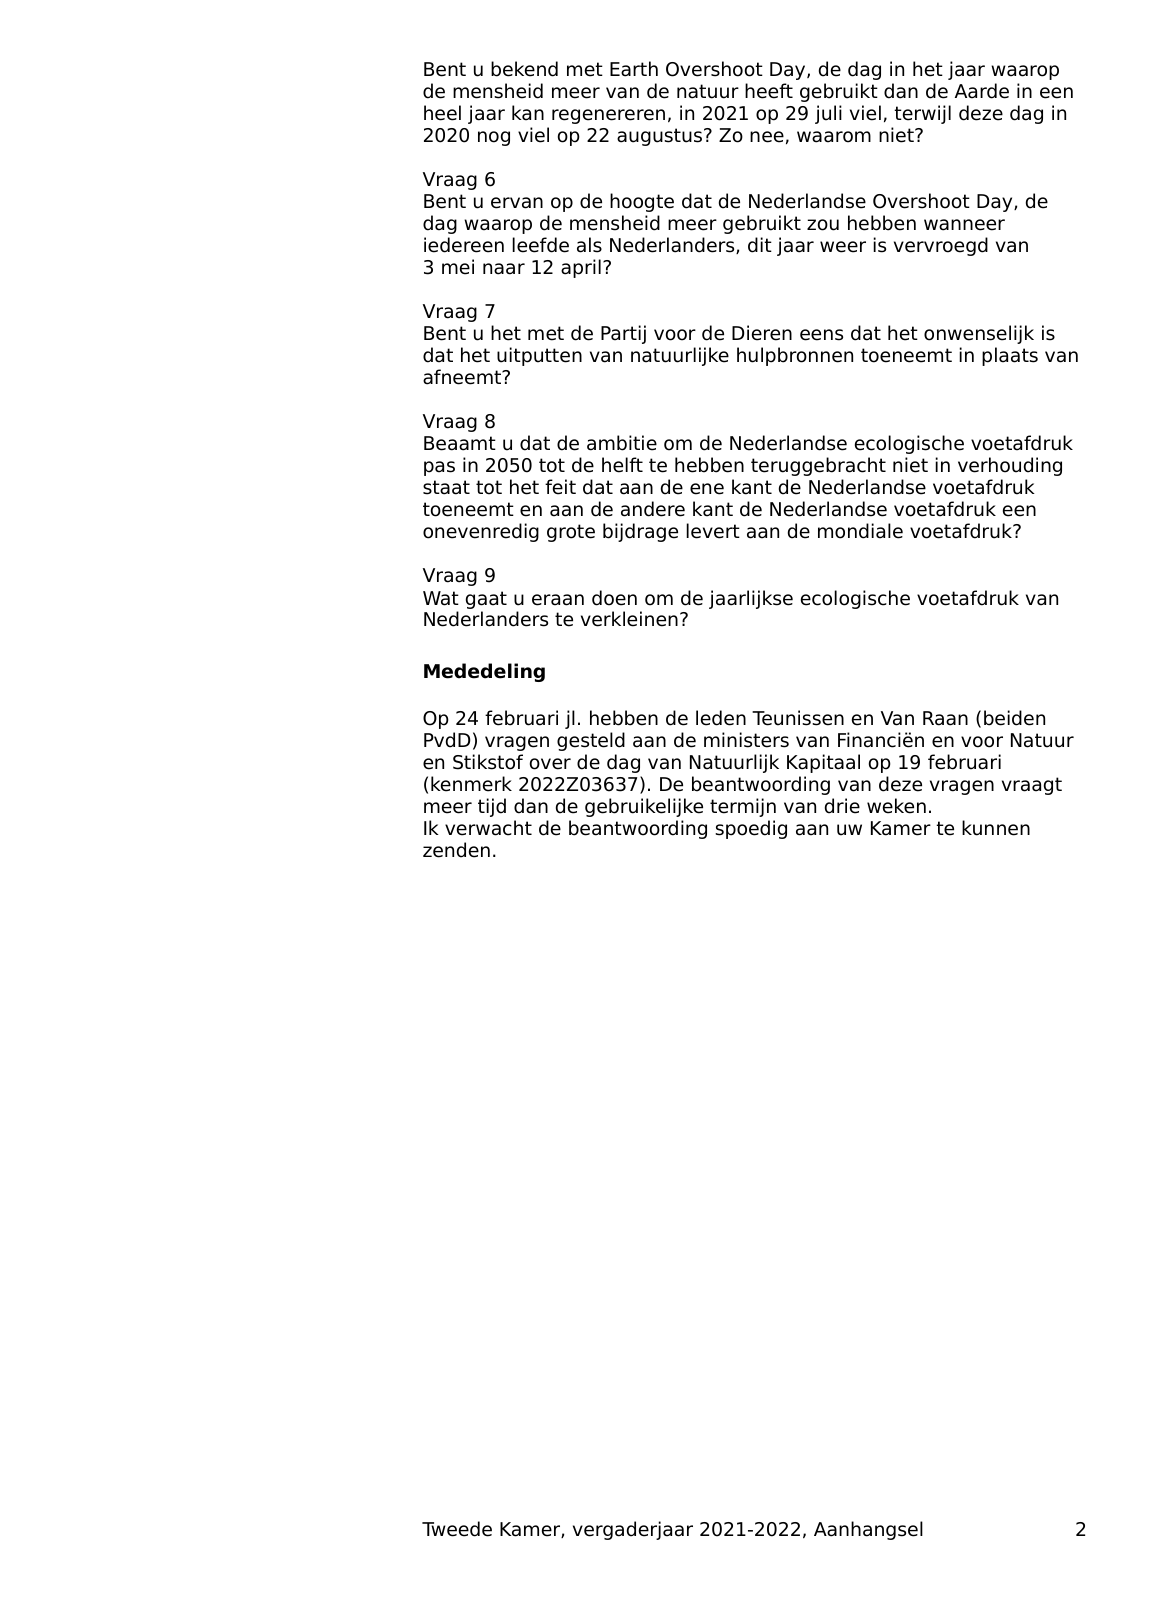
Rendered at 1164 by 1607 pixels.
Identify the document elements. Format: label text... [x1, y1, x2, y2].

text Bent u het met de Partij voor de Dieren eens dat het onwenselijk is dat het uitputten van natuurlijke hulpbronnen toeneemt in plaats van afneemt? [422, 323, 1087, 389]
text Beaamt u dat de ambitie om de Nederlandse ecologische voetafdruk pas in 2050 tot de helft te hebben teruggebracht niet in verhouding staat tot het feit dat aan de ene kant de Nederlandse voetafdruk toeneemt en aan de andere kant de Nederlandse voetafdruk een onevenredig grote bijdrage levert aan de mondiale voetafdruk? [422, 433, 1087, 543]
text Bent u bekend met Earth Overshoot Day, de dag in het jaar waarop de mensheid meer van de natuur heeft gebruikt dan de Aarde in een heel jaar kan regenereren, in 2021 op 29 juli viel, terwijl deze dag in 2020 nog viel op 22 augustus? Zo nee, waarom niet? [422, 59, 1087, 147]
text Wat gaat u eraan doen om de jaarlijkse ecologische voetafdruk van Nederlanders te verkleinen? [422, 587, 1087, 631]
text Vraag 7 [422, 301, 1087, 323]
text Op 24 februari jl. hebben de leden Teunissen en Van Raan (beiden PvdD) vragen gesteld aan de ministers van Financiën en voor Natuur en Stikstof over de dag van Natuurlijk Kapitaal op 19 februari (kenmerk 2022Z03637). De beantwoording van deze vragen vraagt meer tijd dan de gebruikelijke termijn van drie weken. [422, 708, 1087, 818]
text Bent u ervan op de hoogte dat de Nederlandse Overshoot Day, de dag waarop de mensheid meer gebruikt zou hebben wanneer iedereen leefde als Nederlanders, dit jaar weer is vervroegd van 3 mei naar 12 april? [422, 191, 1087, 279]
text Vraag 6 [422, 169, 1087, 191]
subtitle Mededeling [422, 661, 1087, 683]
text Vraag 9 [422, 565, 1087, 587]
text Vraag 8 [422, 411, 1087, 433]
text Ik verwacht de beantwoording spoedig aan uw Kamer te kunnen zenden. [422, 818, 1087, 862]
